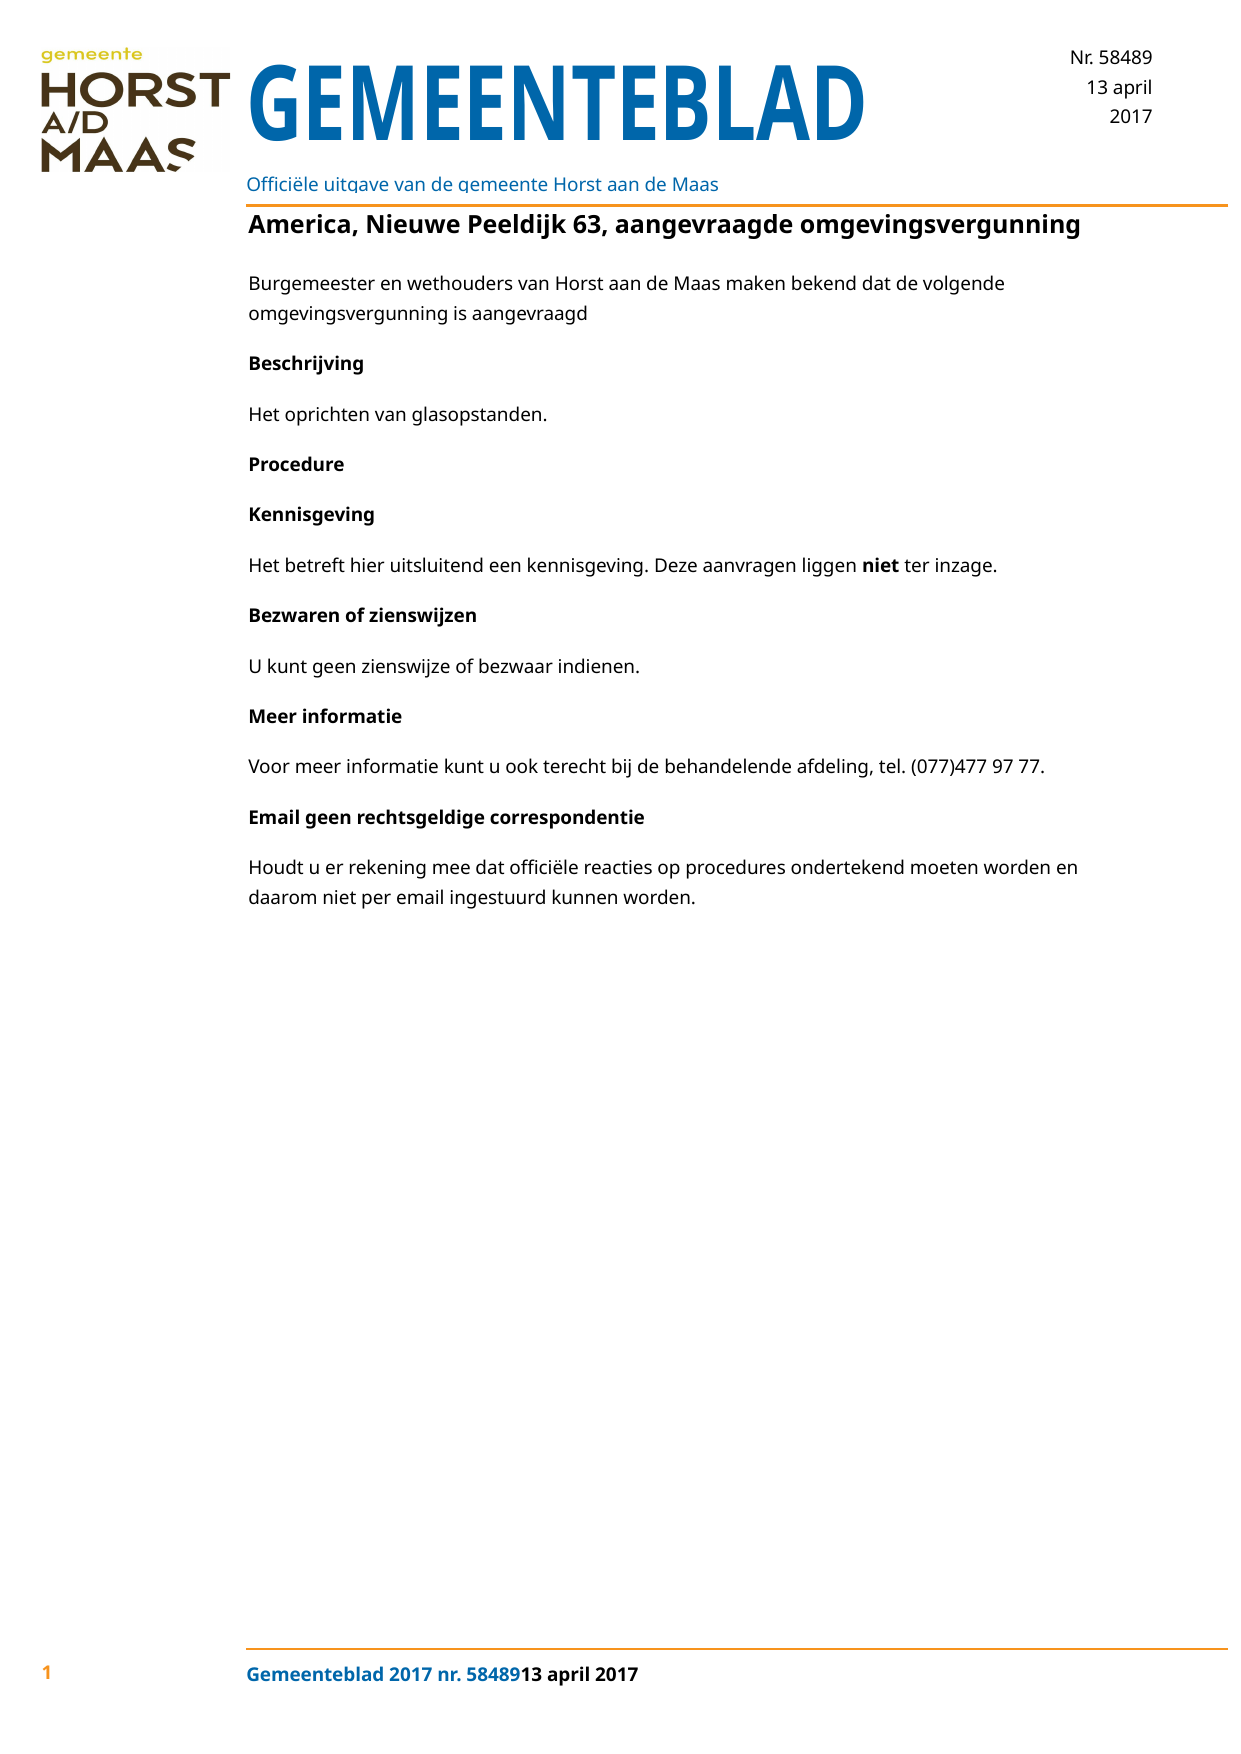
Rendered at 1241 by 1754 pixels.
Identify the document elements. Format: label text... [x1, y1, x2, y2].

text Email geen rechtsgeldige correspondentie [248, 804, 1152, 830]
text Kennisgeving [248, 502, 1152, 527]
text Beschrijving [248, 350, 1152, 376]
text Bezwaren of zienswijzen [248, 602, 1152, 628]
text Voor meer informatie kunt u ook terecht bij de behandelende afdeling, tel. (077)477 97 77. [248, 754, 1152, 779]
text Burgemeester en wethouders van Horst aan de Maas maken bekend dat de volgende omgevingsvergunning is aangevraagd [248, 270, 1152, 326]
picture [41, 47, 231, 172]
text Houdt u er rekening mee dat officiële reacties op procedures ondertekend moeten worden en daarom niet per email ingestuurd kunnen worden. [248, 854, 1152, 910]
text Procedure [248, 451, 1152, 477]
text Het oprichten van glasopstanden. [248, 401, 1152, 426]
text U kunt geen zienswijze of bezwaar indienen. [248, 653, 1152, 678]
text America, Nieuwe Peeldijk 63, aangevraagde omgevingsvergunning [248, 207, 1152, 241]
text Meer informatie [248, 703, 1152, 729]
text Het betreft hier uitsluitend een kennisgeving. Deze aanvragen liggen niet ter inzage. [248, 552, 1152, 578]
